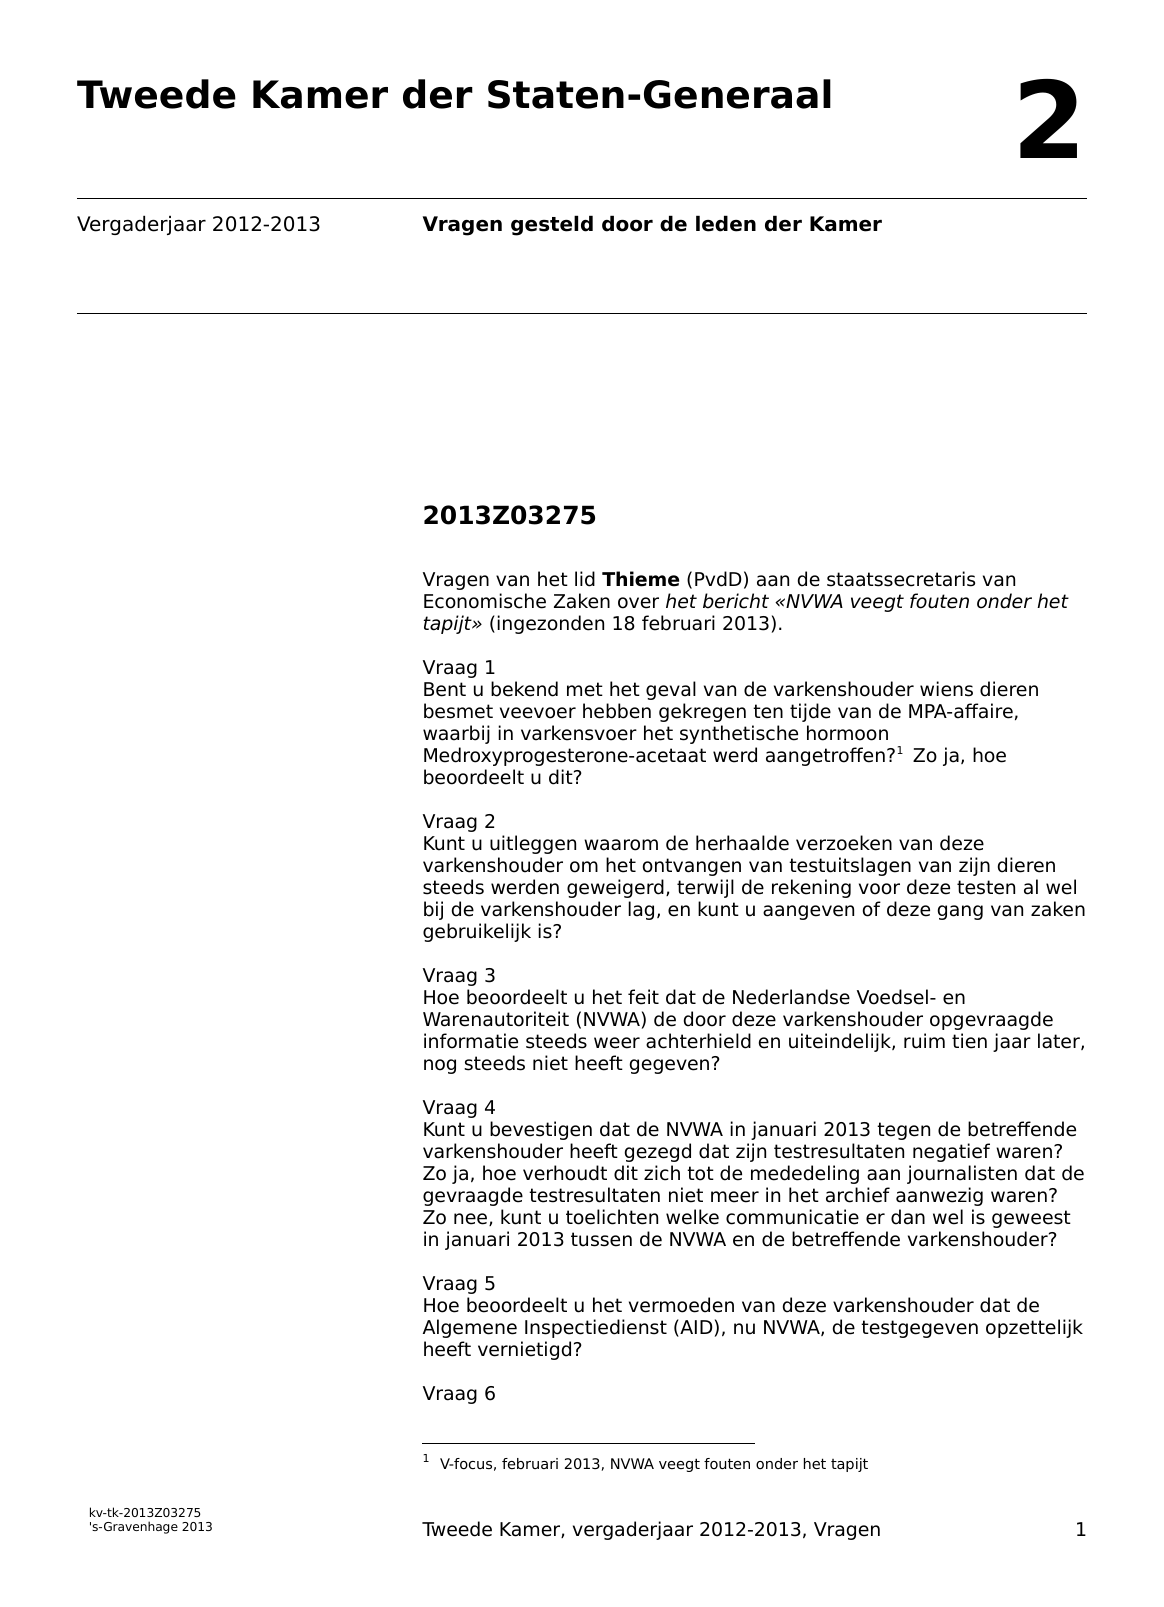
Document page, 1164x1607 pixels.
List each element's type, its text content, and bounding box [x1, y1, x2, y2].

text kv-tk-2013Z03275 [88, 1506, 323, 1520]
text Vraag 6 [422, 1383, 1087, 1405]
text Vraag 2 [422, 811, 1087, 833]
text Vraag 3 [422, 965, 1087, 987]
text Hoe beoordeelt u het feit dat de Nederlandse Voedsel- en Warenautoriteit (NVWA) de door deze varkenshouder opgevraagde informatie steeds weer achterhield en uiteindelijk, ruim tien jaar later, nog steeds niet heeft gegeven? [422, 987, 1087, 1075]
text Vraag 4 [422, 1097, 1087, 1119]
text Vraag 1 [422, 657, 1087, 679]
text Hoe beoordeelt u het vermoeden van deze varkenshouder dat de Algemene Inspectiedienst (AID), nu NVWA, de testgegeven opzettelijk heeft vernietigd? [422, 1295, 1087, 1361]
table_header Tweede Kamer der Staten-Generaal [77, 59, 886, 198]
text Kunt u bevestigen dat de NVWA in januari 2013 tegen de betreffende varkenshouder heeft gezegd dat zijn testresultaten negatief waren? Zo ja, hoe verhoudt dit zich tot de mededeling aan journalisten dat de gevraagde testresultaten niet meer in het archief aanwezig waren? Zo nee, kunt u toelichten welke communicatie er dan wel is geweest in januari 2013 tussen de NVWA en de betreffende varkenshouder? [422, 1119, 1087, 1251]
text Vraag 5 [422, 1273, 1087, 1295]
table_header 2 [886, 59, 1087, 198]
text 2013Z03275 [422, 501, 1087, 531]
table_cell Vragen gesteld door de leden der Kamer [422, 199, 1087, 313]
text Bent u bekend met het geval van de varkenshouder wiens dieren besmet veevoer hebben gekregen ten tijde van de MPA-affaire, waarbij in varkensvoer het synthetische hormoon Medroxyprogesterone-acetaat werd aangetroffen? Zo ja, hoe beoordeelt u dit? [422, 679, 1087, 789]
text Vragen van het lid Thieme (PvdD) aan de staatssecretaris van Economische Zaken over het bericht «NVWA veegt fouten onder het tapijt» (ingezonden 18 februari 2013). [422, 569, 1087, 635]
text Kunt u uitleggen waarom de herhaalde verzoeken van deze varkenshouder om het ontvangen van testuitslagen van zijn dieren steeds werden geweigerd, terwijl de rekening voor deze testen al wel bij de varkenshouder lag, en kunt u aangeven of deze gang van zaken gebruikelijk is? [422, 833, 1087, 943]
table_cell Vergaderjaar 2012-2013 [77, 199, 422, 313]
text 's-Gravenhage 2013 [88, 1520, 323, 1534]
text V-focus, februari 2013, NVWA veegt fouten onder het tapijt [422, 1452, 1087, 1474]
